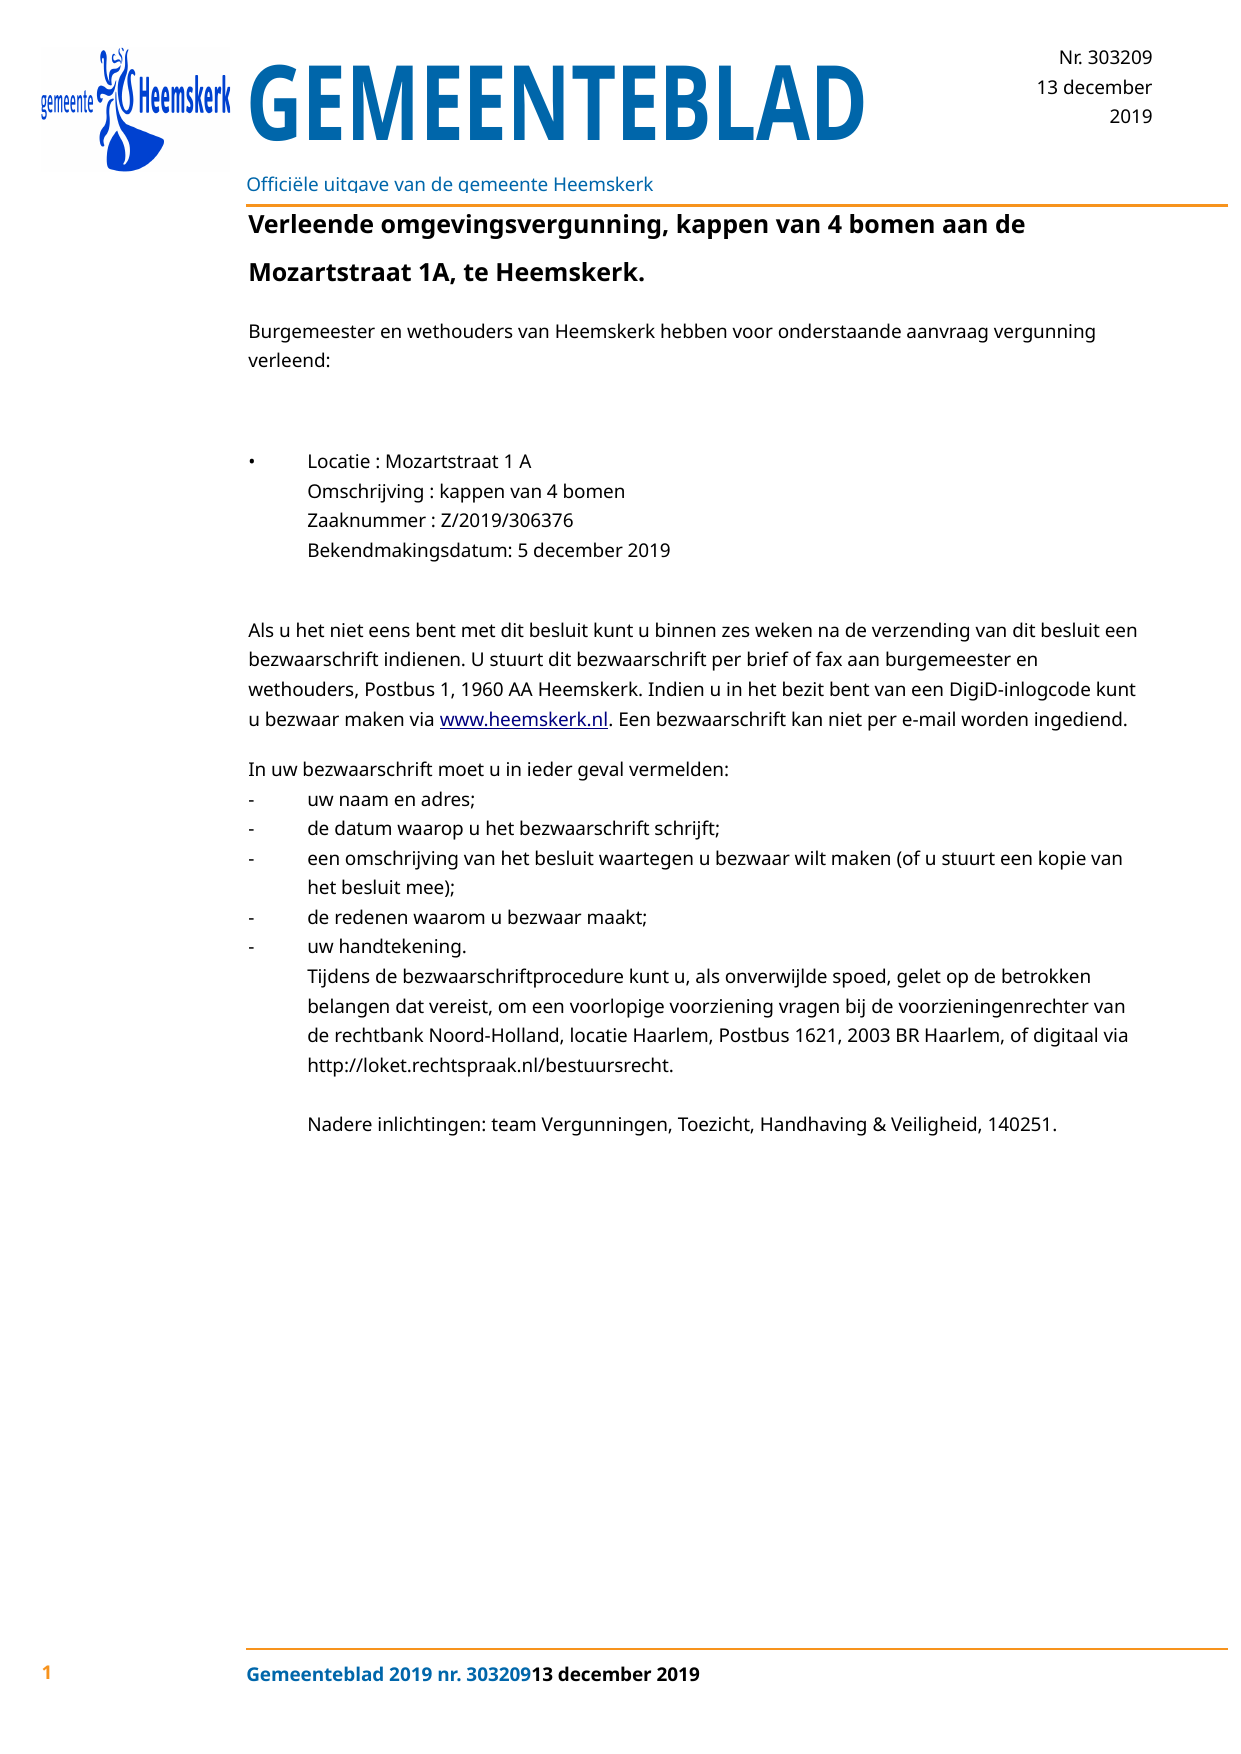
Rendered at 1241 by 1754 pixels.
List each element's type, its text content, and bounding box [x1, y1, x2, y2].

text Verleende omgevingsvergunning, kappen van 4 bomen aan de Mozartstraat 1A, te Heemskerk. [248, 207, 1152, 288]
text Als u het niet eens bent met dit besluit kunt u binnen zes weken na de verzending van dit besluit een bezwaarschrift indienen. U stuurt dit bezwaarschrift per brief of fax aan burgemeester en wethouders, Postbus 1, 1960 AA Heemskerk. Indien u in het bezit bent van een DigiD-inlogcode kunt u bezwaar maken via www.heemskerk.nl. Een bezwaarschrift kan niet per e-mail worden ingediend. [248, 617, 1152, 732]
text In uw bezwaarschrift moet u in ieder geval vermelden: [248, 756, 1152, 782]
picture [41, 47, 231, 172]
list Zaaknummer : Z/2019/306376 [248, 507, 1152, 533]
list Omschrijving : kappen van 4 bomen [248, 478, 1152, 504]
text Burgemeester en wethouders van Heemskerk hebben voor onderstaande aanvraag vergunning verleend: [248, 318, 1152, 373]
list Nadere inlichtingen: team Vergunningen, Toezicht, Handhaving & Veiligheid, 140251. [248, 1111, 1152, 1137]
list uw handtekening. [248, 934, 1152, 959]
list de redenen waarom u bezwaar maakt; [248, 904, 1152, 930]
list een omschrijving van het besluit waartegen u bezwaar wilt maken (of u stuurt een kopie van het besluit mee); [248, 845, 1152, 900]
list Bekendmakingsdatum: 5 december 2019 [248, 537, 1152, 563]
list Tijdens de bezwaarschriftprocedure kunt u, als onverwijlde spoed, gelet op de betrokken belangen dat vereist, om een voorlopige voorziening vragen bij de voorzieningenrechter van de rechtbank Noord-Holland, locatie Haarlem, Postbus 1621, 2003 BR Haarlem, of digitaal via http://loket.rechtspraak.nl/bestuursrecht. [248, 963, 1152, 1078]
list de datum waarop u het bezwaarschrift schrijft; [248, 815, 1152, 841]
list uw naam en adres; [248, 786, 1152, 812]
list Locatie : Mozartstraat 1 A [248, 448, 1152, 474]
